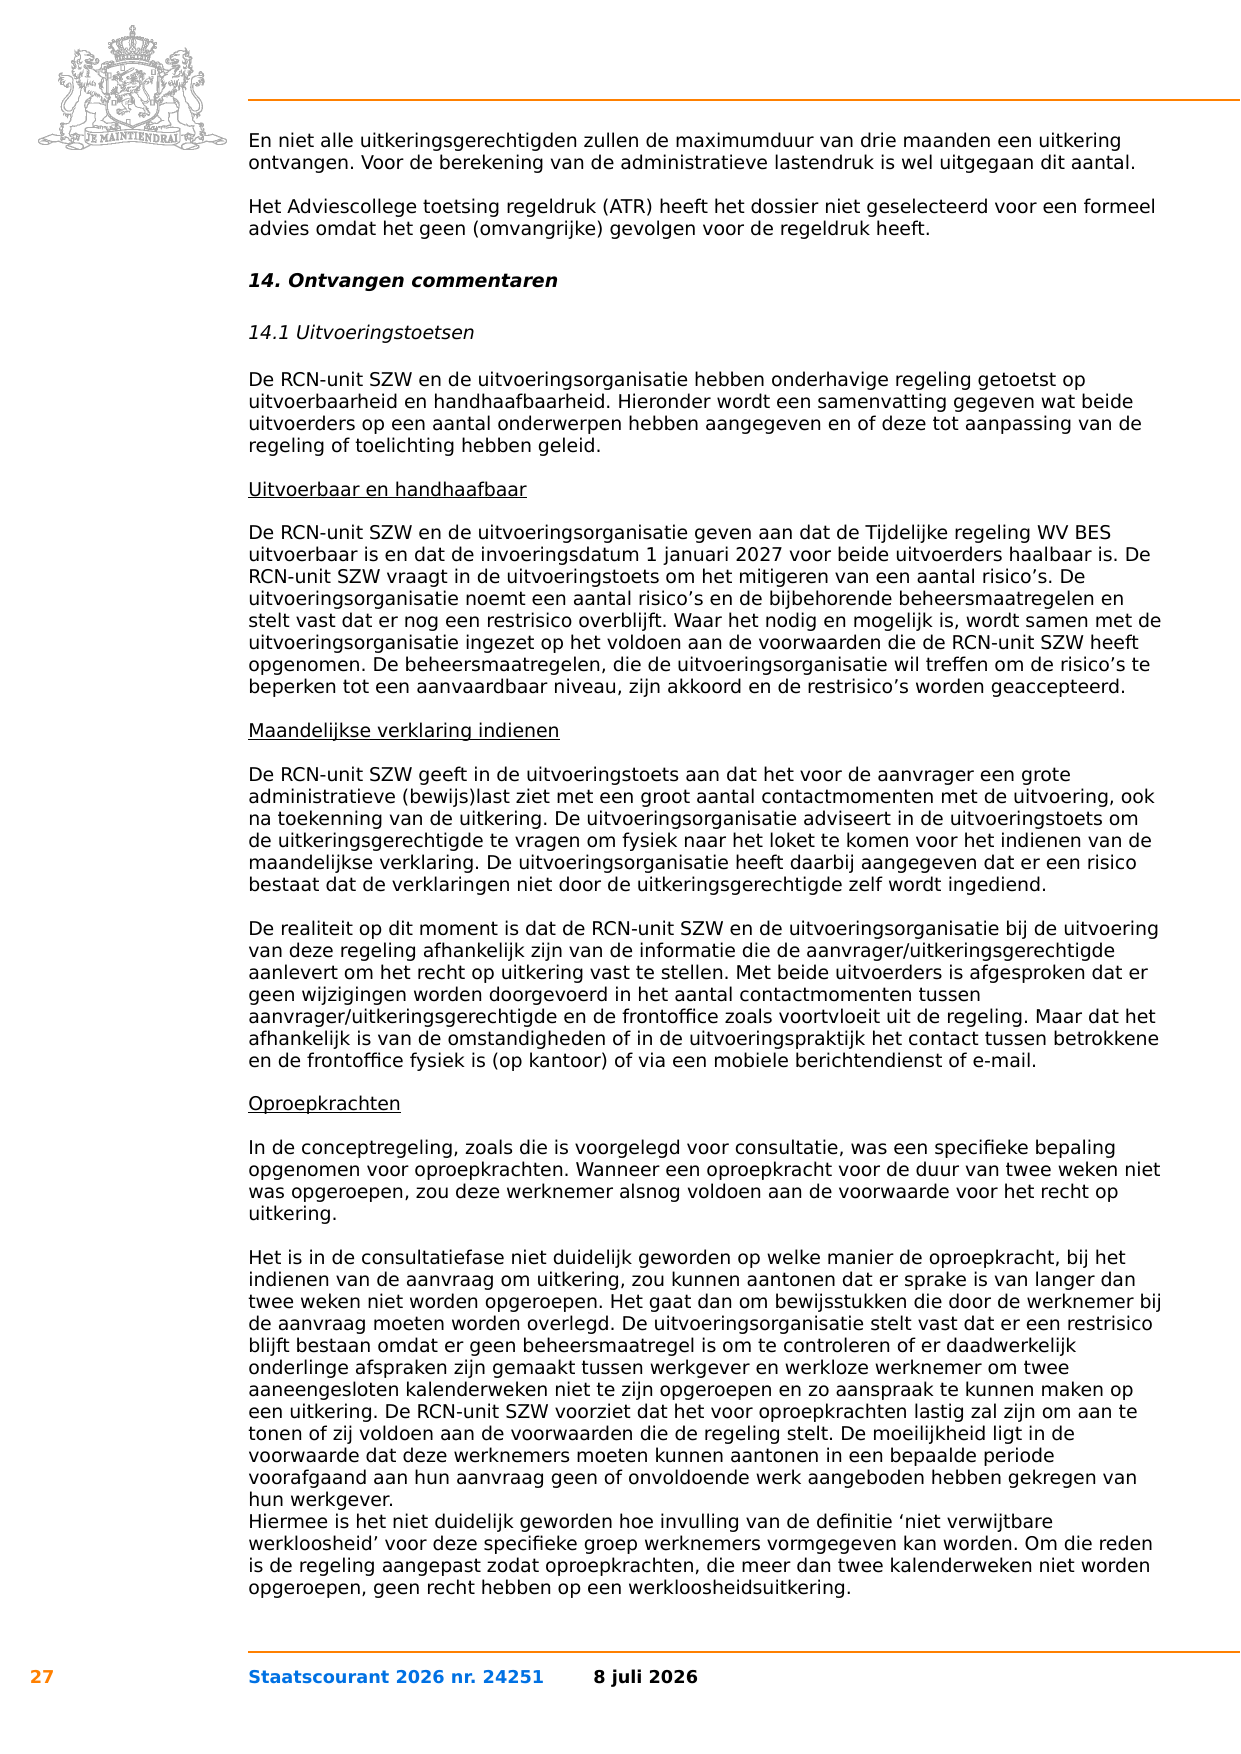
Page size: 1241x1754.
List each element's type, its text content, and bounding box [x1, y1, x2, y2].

text De RCN-unit SZW geeft in de uitvoeringstoets aan dat het voor de aanvrager een grote administratieve (bewijs)last ziet met een groot aantal contactmomenten met de uitvoering, ook na toekenning van de uitkering. De uitvoeringsorganisatie adviseert in de uitvoeringstoets om de uitkeringsgerechtigde te vragen om fysiek naar het loket te komen voor het indienen van de maandelijkse verklaring. De uitvoeringsorganisatie heeft daarbij aangegeven dat er een risico bestaat dat de verklaringen niet door de uitkeringsgerechtigde zelf wordt ingediend. [248, 764, 1163, 896]
picture [38, 25, 227, 150]
text De RCN-unit SZW en de uitvoeringsorganisatie hebben onderhavige regeling getoetst op uitvoerbaarheid en handhaafbaarheid. Hieronder wordt een samenvatting gegeven wat beide uitvoerders op een aantal onderwerpen hebben aangegeven en of deze tot aanpassing van de regeling of toelichting hebben geleid. [248, 369, 1163, 457]
subtitle 14.1 Uitvoeringstoetsen [248, 322, 1163, 344]
subtitle Oproepkrachten [248, 1093, 1163, 1115]
subtitle Uitvoerbaar en handhaafbaar [248, 478, 1163, 500]
text De RCN-unit SZW en de uitvoeringsorganisatie geven aan dat de Tijdelijke regeling WV BES uitvoerbaar is en dat de invoeringsdatum 1 januari 2027 voor beide uitvoerders haalbaar is. De RCN-unit SZW vraagt in de uitvoeringstoets om het mitigeren van een aantal risico’s. De uitvoeringsorganisatie noemt een aantal risico’s en de bijbehorende beheersmaatregelen en stelt vast dat er nog een restrisico overblijft. Waar het nodig en mogelijk is, wordt samen met de uitvoeringsorganisatie ingezet op het voldoen aan de voorwaarden die de RCN-unit SZW heeft opgenomen. De beheersmaatregelen, die de uitvoeringsorganisatie wil treffen om de risico’s te beperken tot een aanvaardbaar niveau, zijn akkoord en de restrisico’s worden geaccepteerd. [248, 522, 1163, 698]
text De realiteit op dit moment is dat de RCN-unit SZW en de uitvoeringsorganisatie bij de uitvoering van deze regeling afhankelijk zijn van de informatie die de aanvrager/uitkeringsgerechtigde aanlevert om het recht op uitkering vast te stellen. Met beide uitvoerders is afgesproken dat er geen wijzigingen worden doorgevoerd in het aantal contactmomenten tussen aanvrager/uitkeringsgerechtigde en de frontoffice zoals voortvloeit uit de regeling. Maar dat het afhankelijk is van de omstandigheden of in de uitvoeringspraktijk het contact tussen betrokkene en de frontoffice fysiek is (op kantoor) of via een mobiele berichtendienst of e-mail. [248, 918, 1163, 1071]
text In de conceptregeling, zoals die is voorgelegd voor consultatie, was een specifieke bepaling opgenomen voor oproepkrachten. Wanneer een oproepkracht voor de duur van twee weken niet was opgeroepen, zou deze werknemer alsnog voldoen aan de voorwaarde voor het recht op uitkering. [248, 1137, 1163, 1225]
text Hiermee is het niet duidelijk geworden hoe invulling van de definitie ‘niet verwijtbare werkloosheid’ voor deze specifieke groep werknemers vormgegeven kan worden. Om die reden is de regeling aangepast zodat oproepkrachten, die meer dan twee kalenderweken niet worden opgeroepen, geen recht hebben op een werkloosheidsuitkering. [248, 1511, 1163, 1599]
text En niet alle uitkeringsgerechtigden zullen de maximumduur van drie maanden een uitkering ontvangen. Voor de berekening van de administratieve lastendruk is wel uitgegaan dit aantal. [248, 130, 1163, 174]
subtitle 14. Ontvangen commentaren [248, 270, 1163, 292]
subtitle Maandelijkse verklaring indienen [248, 720, 1163, 742]
text Het is in de consultatiefase niet duidelijk geworden op welke manier de oproepkracht, bij het indienen van de aanvraag om uitkering, zou kunnen aantonen dat er sprake is van langer dan twee weken niet worden opgeroepen. Het gaat dan om bewijsstukken die door de werknemer bij de aanvraag moeten worden overlegd. De uitvoeringsorganisatie stelt vast dat er een restrisico blijft bestaan omdat er geen beheersmaatregel is om te controleren of er daadwerkelijk onderlinge afspraken zijn gemaakt tussen werkgever en werkloze werknemer om twee aaneengesloten kalenderweken niet te zijn opgeroepen en zo aanspraak te kunnen maken op een uitkering. De RCN-unit SZW voorziet dat het voor oproepkrachten lastig zal zijn om aan te tonen of zij voldoen aan de voorwaarden die de regeling stelt. De moeilijkheid ligt in de voorwaarde dat deze werknemers moeten kunnen aantonen in een bepaalde periode voorafgaand aan hun aanvraag geen of onvoldoende werk aangeboden hebben gekregen van hun werkgever. [248, 1247, 1163, 1511]
text Het Adviescollege toetsing regeldruk (ATR) heeft het dossier niet geselecteerd voor een formeel advies omdat het geen (omvangrijke) gevolgen voor de regeldruk heeft. [248, 196, 1163, 240]
